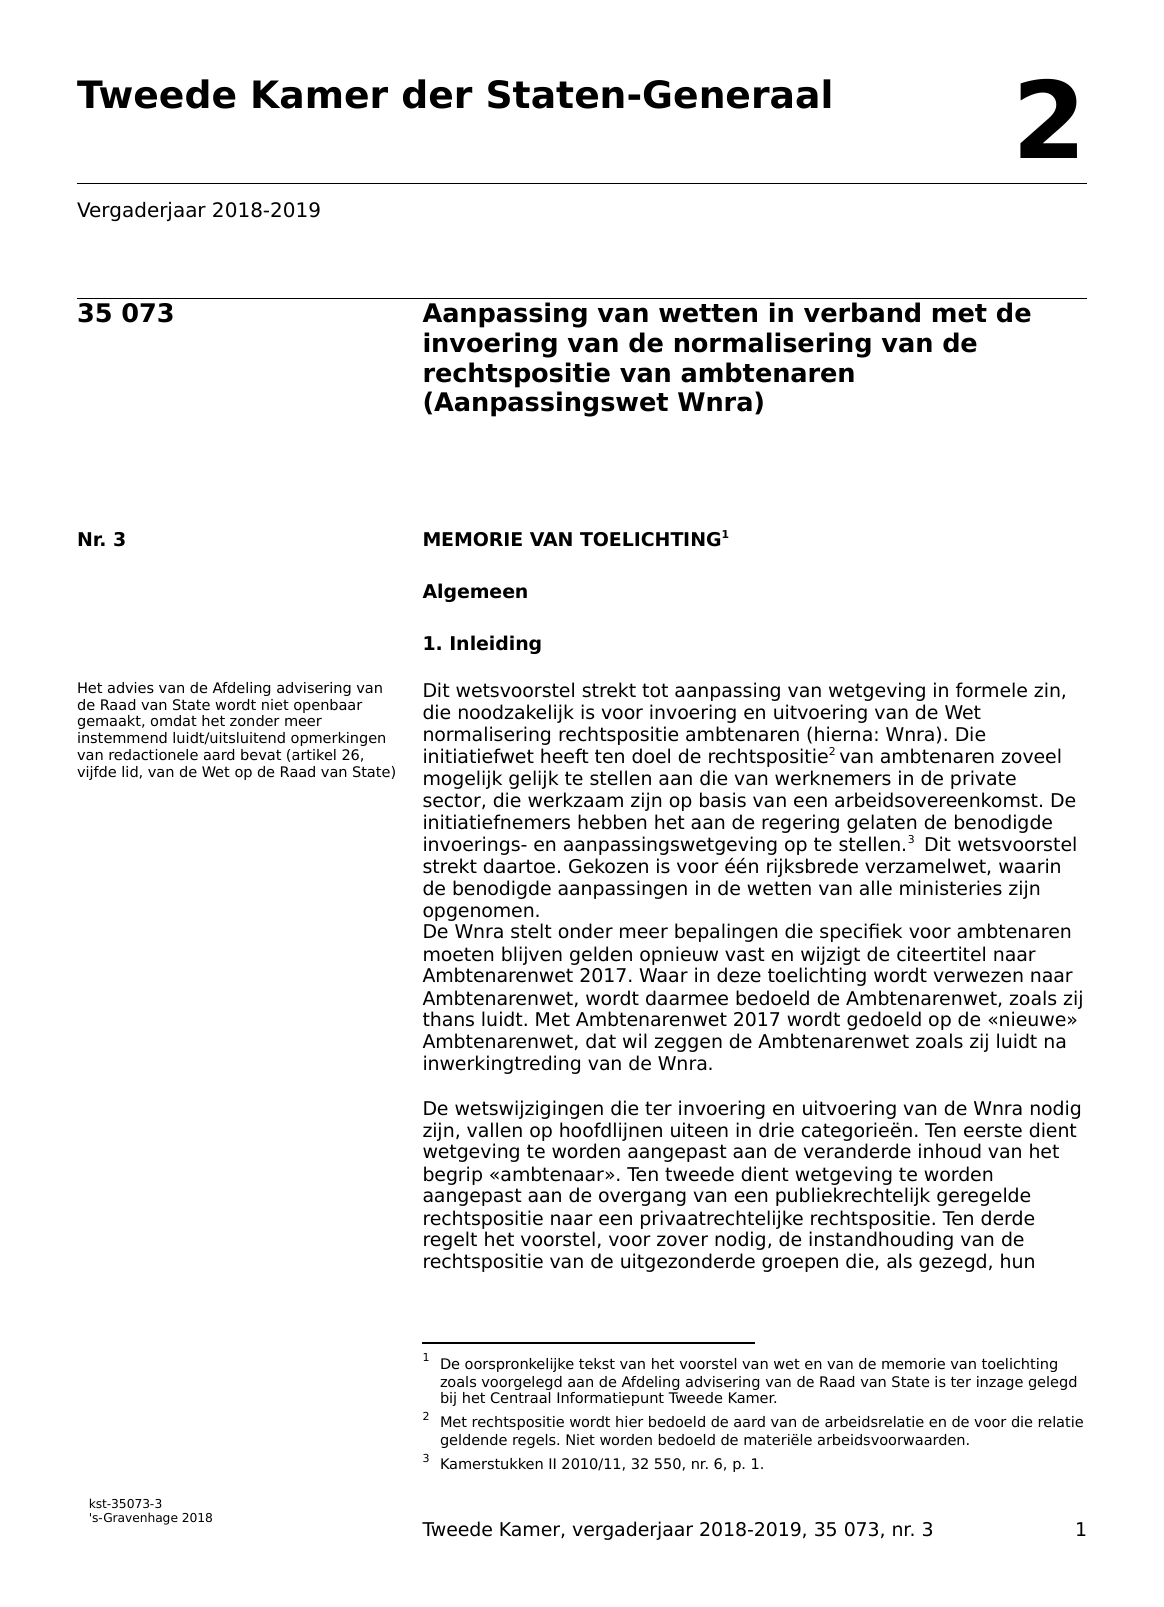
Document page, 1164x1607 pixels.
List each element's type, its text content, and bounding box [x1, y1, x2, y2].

text kst-35073-3 [88, 1497, 323, 1511]
table_header 2 [886, 59, 1087, 183]
text De Wnra stelt onder meer bepalingen die specifiek voor ambtenaren moeten blijven gelden opnieuw vast en wijzigt de citeertitel naar Ambtenarenwet 2017. Waar in deze toelichting wordt verwezen naar Ambtenarenwet, wordt daarmee bedoeld de Ambtenarenwet, zoals zij thans luidt. Met Ambtenarenwet 2017 wordt gedoeld op de «nieuwe» Ambtenarenwet, dat wil zeggen de Ambtenarenwet zoals zij luidt na inwerkingtreding van de Wnra. [422, 921, 1087, 1075]
table_cell Vergaderjaar 2018-2019 [77, 184, 1087, 298]
text Dit wetsvoorstel strekt tot aanpassing van wetgeving in formele zin, die noodzakelijk is voor invoering en uitvoering van de Wet normalisering rechtspositie ambtenaren (hierna: Wnra). Die initiatiefwet heeft ten doel de rechtspositievan ambtenaren zoveel mogelijk gelijk te stellen aan die van werknemers in de private sector, die werkzaam zijn op basis van een arbeidsovereenkomst. De initiatiefnemers hebben het aan de regering gelaten de benodigde invoerings- en aanpassingswetgeving op te stellen. Dit wetsvoorstel strekt daartoe. Gekozen is voor één rijksbrede verzamelwet, waarin de benodigde aanpassingen in de wetten van alle ministeries zijn opgenomen. [422, 680, 1087, 921]
text Kamerstukken II 2010/11, 32 550, nr. 6, p. 1. [422, 1452, 1087, 1474]
text Het advies van de Afdeling advisering van de Raad van State wordt niet openbaar gemaakt, omdat het zonder meer instemmend luidt/uitsluitend opmerkingen van redactionele aard bevat (artikel 26, vijfde lid, van de Wet op de Raad van State) [77, 680, 399, 781]
subtitle Nr. 3 MEMORIE VAN TOELICHTING [77, 529, 1087, 551]
subtitle 1. Inleiding [422, 633, 1087, 655]
text De oorspronkelijke tekst van het voorstel van wet en van de memorie van toelichting zoals voorgelegd aan de Afdeling advisering van de Raad van State is ter inzage gelegd bij het Centraal Informatiepunt Tweede Kamer. [422, 1352, 1087, 1407]
text Met rechtspositie wordt hier bedoeld de aard van de arbeidsrelatie en de voor die relatie geldende regels. Niet worden bedoeld de materiële arbeidsvoorwaarden. [422, 1410, 1087, 1449]
text 's-Gravenhage 2018 [88, 1511, 323, 1525]
subtitle Algemeen [422, 581, 1087, 603]
text De wetswijzigingen die ter invoering en uitvoering van de Wnra nodig zijn, vallen op hoofdlijnen uiteen in drie categorieën. Ten eerste dient wetgeving te worden aangepast aan de veranderde inhoud van het begrip «ambtenaar». Ten tweede dient wetgeving te worden aangepast aan de overgang van een publiekrechtelijk geregelde rechtspositie naar een privaatrechtelijke rechtspositie. Ten derde regelt het voorstel, voor zover nodig, de instandhouding van de rechtspositie van de uitgezonderde groepen die, als gezegd, hun [422, 1097, 1087, 1273]
subtitle 35 073 Aanpassing van wetten in verband met de invoering van de normalisering van de rechtspositie van ambtenaren (Aanpassingswet Wnra) [77, 299, 1087, 418]
table_header Tweede Kamer der Staten-Generaal [77, 59, 886, 183]
